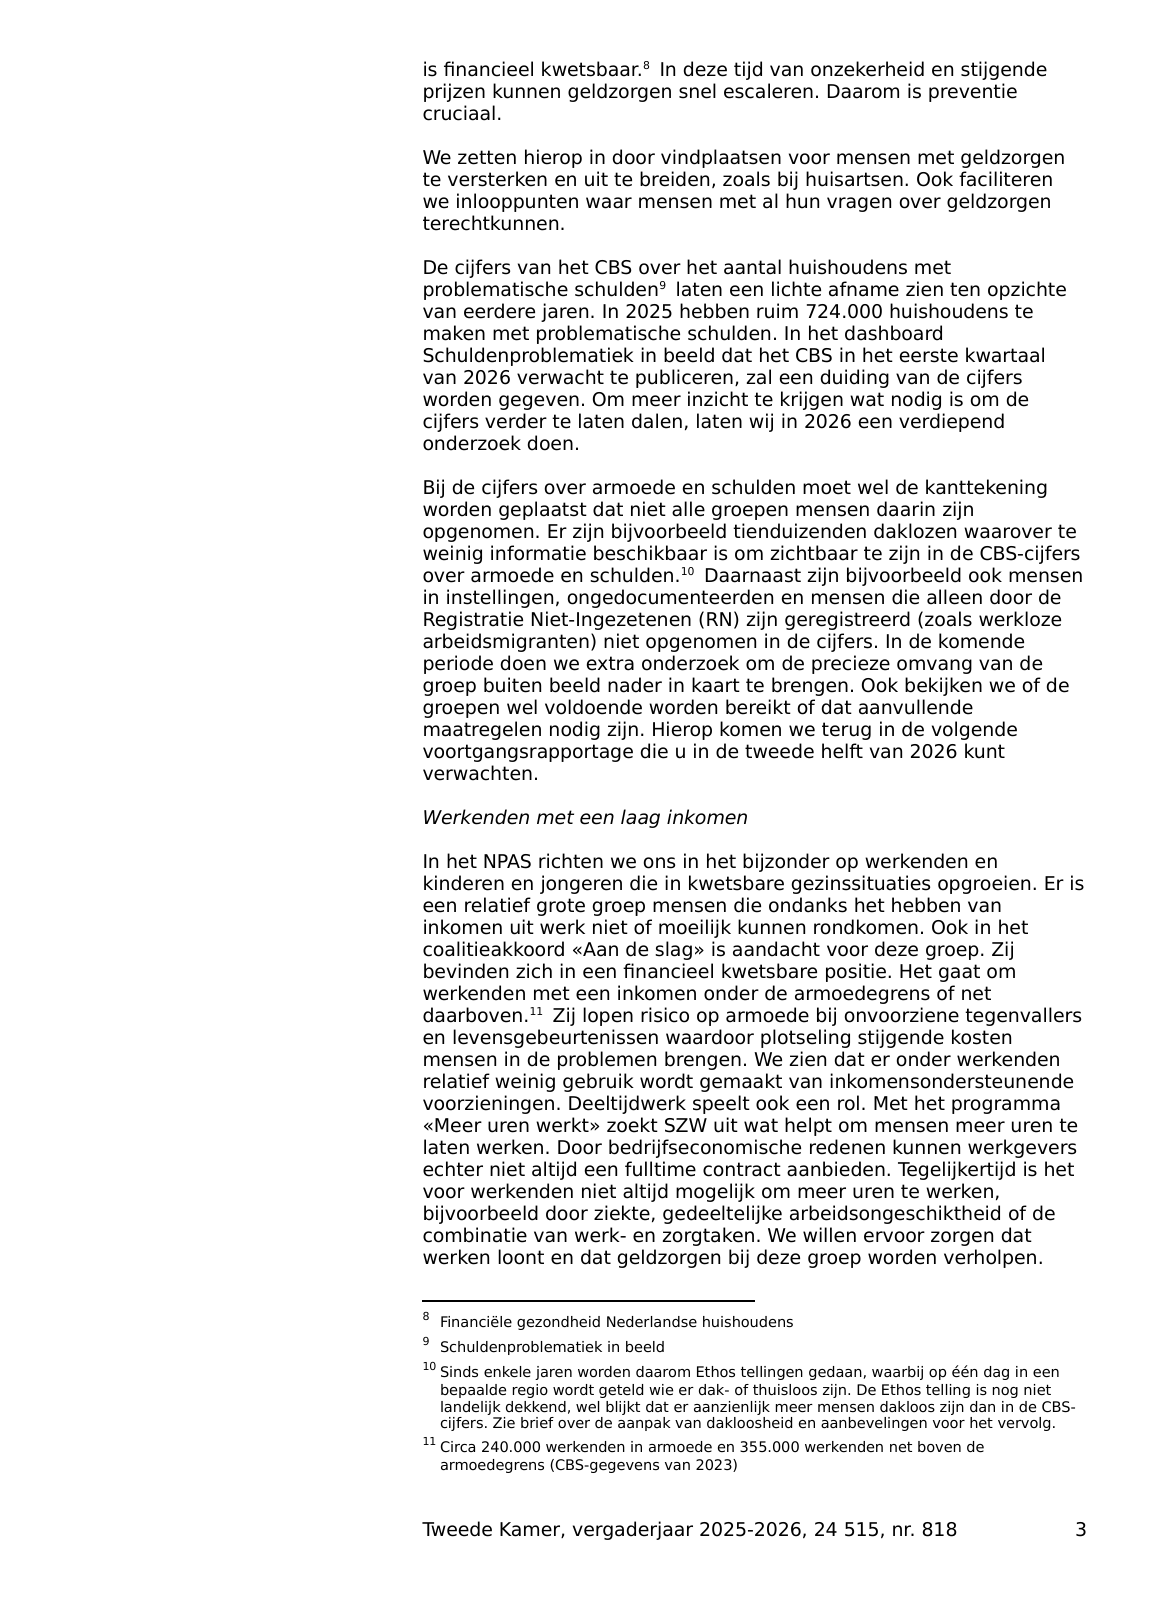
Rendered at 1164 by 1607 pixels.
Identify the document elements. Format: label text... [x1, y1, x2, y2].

text Circa 240.000 werkenden in armoede en 355.000 werkenden net boven de armoedegrens (CBS-gegevens van 2023) [422, 1435, 1087, 1474]
text We zetten hierop in door vindplaatsen voor mensen met geldzorgen te versterken en uit te breiden, zoals bij huisartsen. Ook faciliteren we inlooppunten waar mensen met al hun vragen over geldzorgen terechtkunnen. [422, 147, 1087, 235]
text is financieel kwetsbaar. In deze tijd van onzekerheid en stijgende prijzen kunnen geldzorgen snel escaleren. Daarom is preventie cruciaal. [422, 59, 1087, 125]
text Schuldenproblematiek in beeld [422, 1335, 1087, 1357]
text Bij de cijfers over armoede en schulden moet wel de kanttekening worden geplaatst dat niet alle groepen mensen daarin zijn opgenomen. Er zijn bijvoorbeeld tienduizenden daklozen waarover te weinig informatie beschikbaar is om zichtbaar te zijn in de CBS-cijfers over armoede en schulden. Daarnaast zijn bijvoorbeeld ook mensen in instellingen, ongedocumenteerden en mensen die alleen door de Registratie Niet-Ingezetenen (RN) zijn geregistreerd (zoals werkloze arbeidsmigranten) niet opgenomen in de cijfers. In de komende periode doen we extra onderzoek om de precieze omvang van de groep buiten beeld nader in kaart te brengen. Ook bekijken we of de groepen wel voldoende worden bereikt of dat aanvullende maatregelen nodig zijn. Hierop komen we terug in de volgende voortgangsrapportage die u in de tweede helft van 2026 kunt verwachten. [422, 477, 1087, 785]
text De cijfers van het CBS over het aantal huishoudens met problematische schulden laten een lichte afname zien ten opzichte van eerdere jaren. In 2025 hebben ruim 724.000 huishoudens te maken met problematische schulden. In het dashboard Schuldenproblematiek in beeld dat het CBS in het eerste kwartaal van 2026 verwacht te publiceren, zal een duiding van de cijfers worden gegeven. Om meer inzicht te krijgen wat nodig is om de cijfers verder te laten dalen, laten wij in 2026 een verdiepend onderzoek doen. [422, 257, 1087, 455]
text Financiële gezondheid Nederlandse huishoudens [422, 1310, 1087, 1332]
text Sinds enkele jaren worden daarom Ethos tellingen gedaan, waarbij op één dag in een bepaalde regio wordt geteld wie er dak- of thuisloos zijn. De Ethos telling is nog niet landelijk dekkend, wel blijkt dat er aanzienlijk meer mensen dakloos zijn dan in de CBS-cijfers. Zie brief over de aanpak van dakloosheid en aanbevelingen voor het vervolg. [422, 1360, 1087, 1432]
text In het NPAS richten we ons in het bijzonder op werkenden en kinderen en jongeren die in kwetsbare gezinssituaties opgroeien. Er is een relatief grote groep mensen die ondanks het hebben van inkomen uit werk niet of moeilijk kunnen rondkomen. Ook in het coalitieakkoord «Aan de slag» is aandacht voor deze groep. Zij bevinden zich in een financieel kwetsbare positie. Het gaat om werkenden met een inkomen onder de armoedegrens of net daarboven. Zij lopen risico op armoede bij onvoorziene tegenvallers en levensgebeurtenissen waardoor plotseling stijgende kosten mensen in de problemen brengen. We zien dat er onder werkenden relatief weinig gebruik wordt gemaakt van inkomensondersteunende voorzieningen. Deeltijdwerk speelt ook een rol. Met het programma «Meer uren werkt» zoekt SZW uit wat helpt om mensen meer uren te laten werken. Door bedrijfseconomische redenen kunnen werkgevers echter niet altijd een fulltime contract aanbieden. Tegelijkertijd is het voor werkenden niet altijd mogelijk om meer uren te werken, bijvoorbeeld door ziekte, gedeeltelijke arbeidsongeschiktheid of de combinatie van werk- en zorgtaken. We willen ervoor zorgen dat werken loont en dat geldzorgen bij deze groep worden verholpen. [422, 851, 1087, 1269]
subtitle Werkenden met een laag inkomen [422, 807, 1087, 829]
